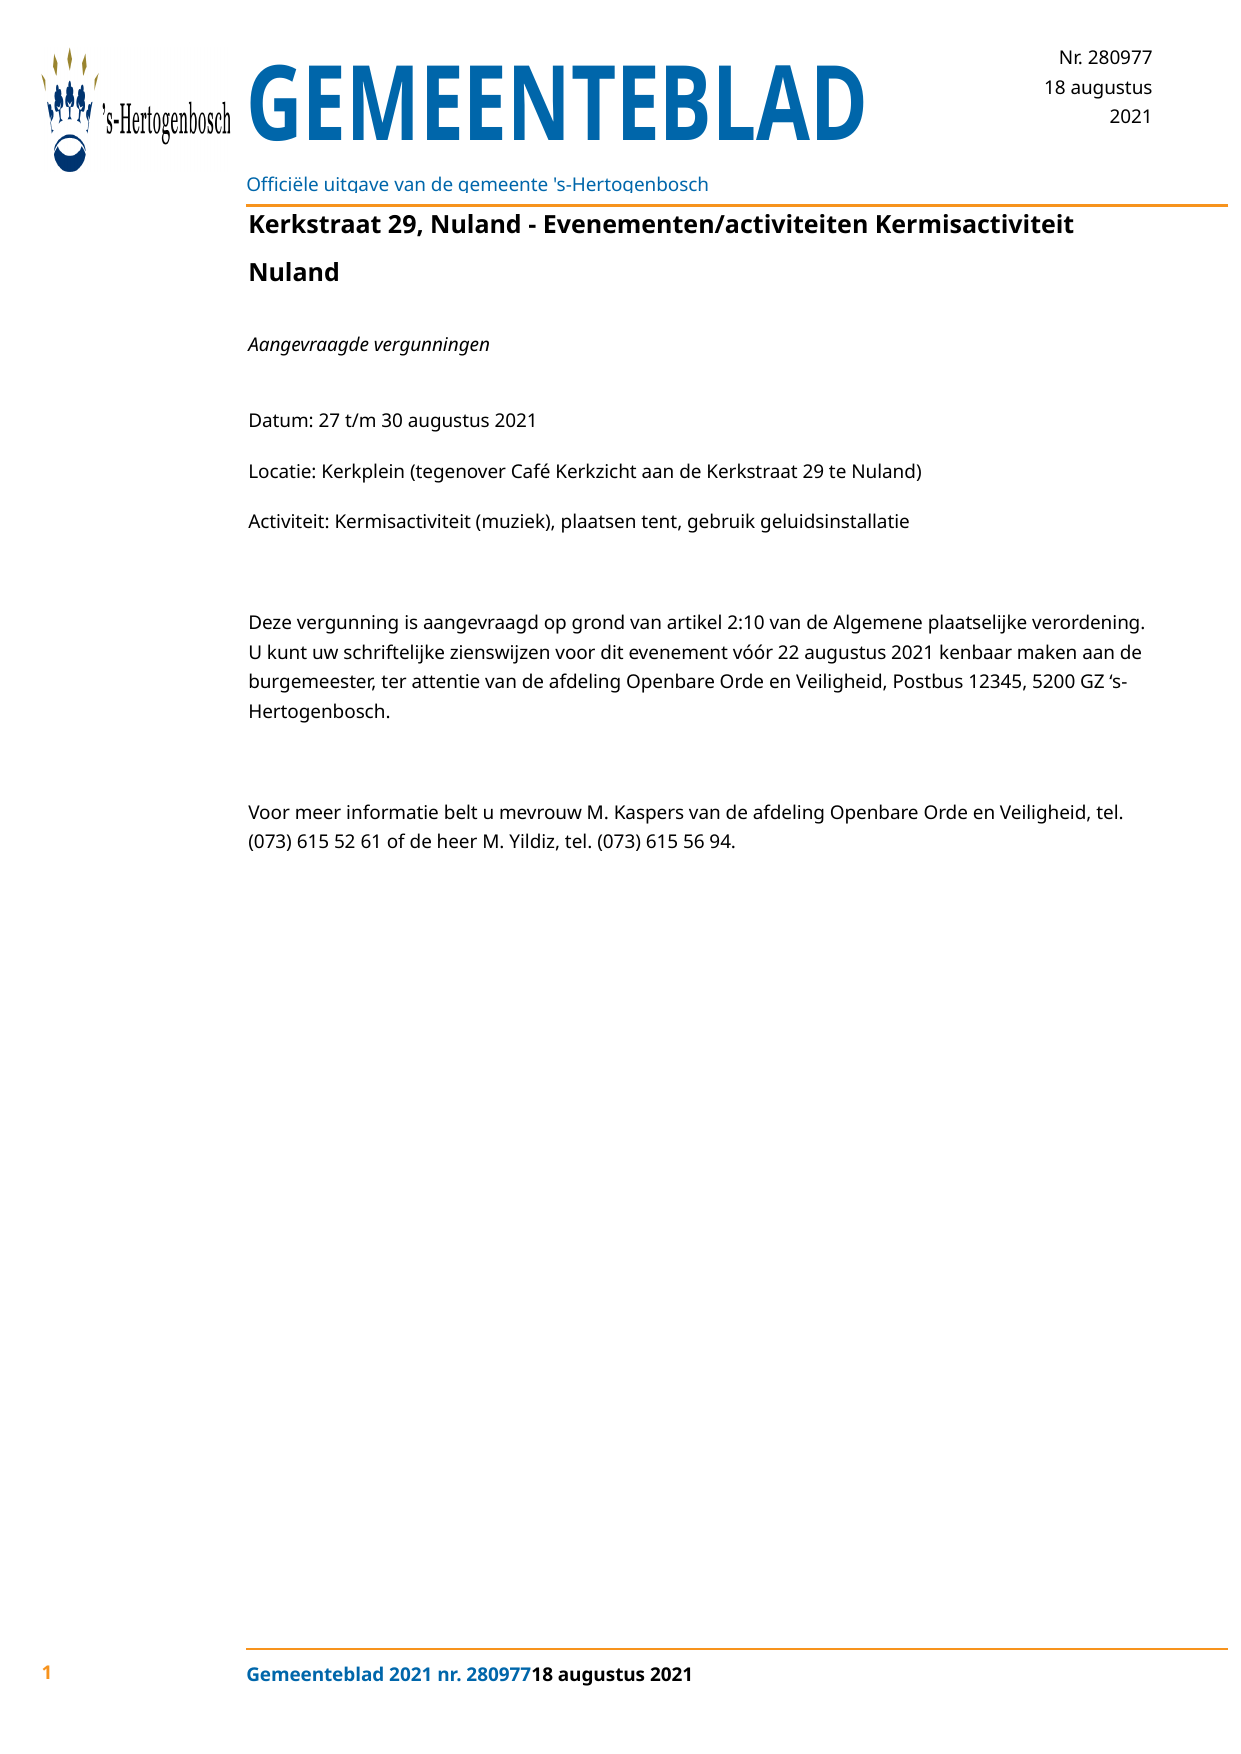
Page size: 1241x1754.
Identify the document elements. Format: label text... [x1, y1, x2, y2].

text Voor meer informatie belt u mevrouw M. Kaspers van de afdeling Openbare Orde en Veiligheid, tel. (073) 615 52 61 of de heer M. Yildiz, tel. (073) 615 56 94. [248, 799, 1152, 854]
text Activiteit: Kermisactiviteit (muziek), plaatsen tent, gebruik geluidsinstallatie [248, 508, 1152, 534]
text Datum: 27 t/m 30 augustus 2021 [248, 408, 1152, 433]
text Kerkstraat 29, Nuland - Evenementen/activiteiten Kermisactiviteit Nuland [248, 207, 1152, 288]
text Aangevraagde vergunningen [248, 331, 1152, 357]
text Locatie: Kerkplein (tegenover Café Kerkzicht aan de Kerkstraat 29 te Nuland) [248, 458, 1152, 484]
picture [41, 47, 231, 172]
text Deze vergunning is aangevraagd op grond van artikel 2:10 van de Algemene plaatselijke verordening. U kunt uw schriftelijke zienswijzen voor dit evenement vóór 22 augustus 2021 kenbaar maken aan de burgemeester, ter attentie van de afdeling Openbare Orde en Veiligheid, Postbus 12345, 5200 GZ ‘s-Hertogenbosch. [248, 609, 1152, 724]
